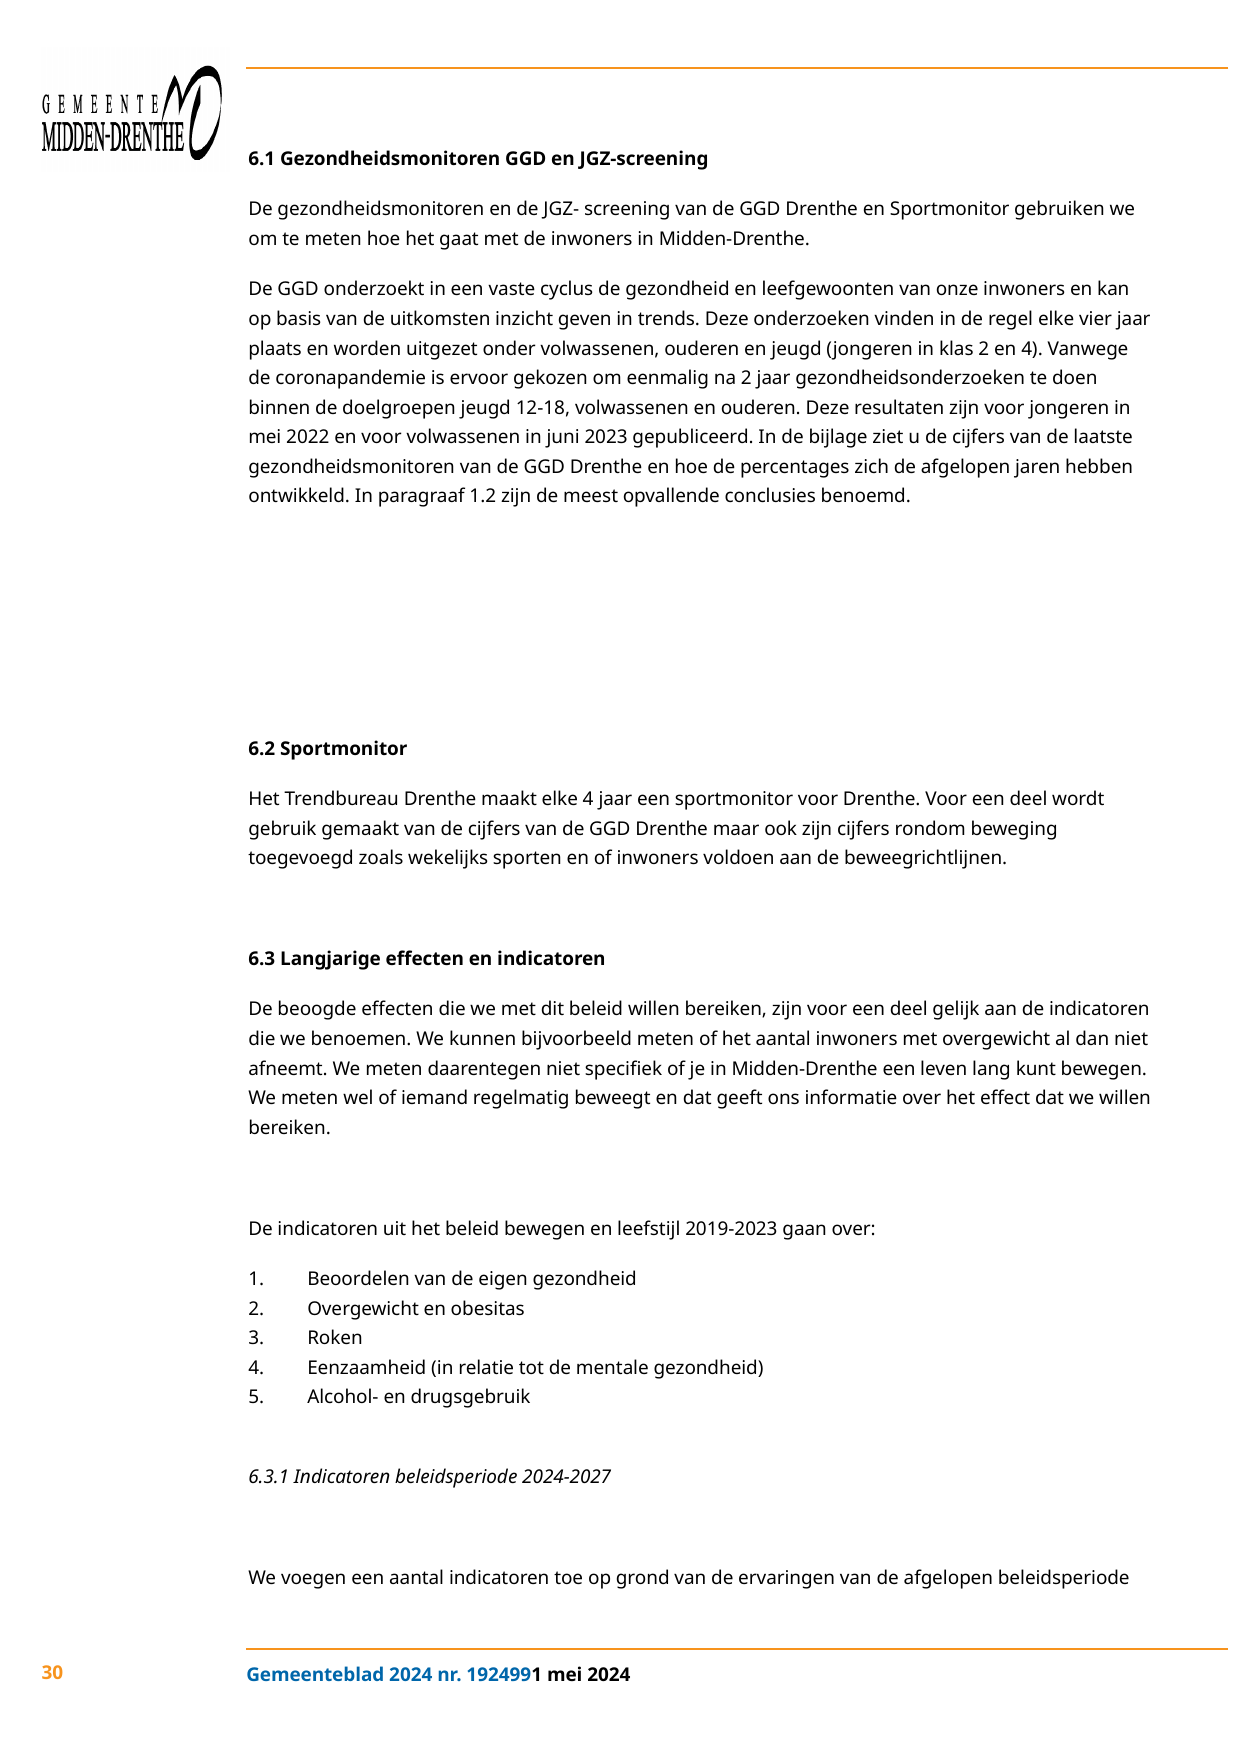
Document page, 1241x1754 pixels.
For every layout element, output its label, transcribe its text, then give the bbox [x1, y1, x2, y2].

list Beoordelen van de eigen gezondheid [248, 1265, 1152, 1291]
text 6.3.1 Indicatoren beleidsperiode 2024-2027 [248, 1463, 1152, 1489]
text De indicatoren uit het beleid bewegen en leefstijl 2019-2023 gaan over: [248, 1215, 1152, 1241]
list Eenzaamheid (in relatie tot de mentale gezondheid) [248, 1354, 1152, 1380]
list Roken [248, 1324, 1152, 1350]
text We voegen een aantal indicatoren toe op grond van de ervaringen van de afgelopen beleidsperiode [248, 1564, 1152, 1590]
list Overgewicht en obesitas [248, 1295, 1152, 1321]
text 6.1 Gezondheidsmonitoren GGD en JGZ-screening [248, 145, 1152, 171]
text 6.3 Langjarige effecten en indicatoren [248, 945, 1152, 971]
list Alcohol- en drugsgebruik [248, 1383, 1152, 1409]
text 6.2 Sportmonitor [248, 735, 1152, 761]
text De beoogde effecten die we met dit beleid willen bereiken, zijn voor een deel gelijk aan de indicatoren die we benoemen. We kunnen bijvoorbeeld meten of het aantal inwoners met overgewicht al dan niet afneemt. We meten daarentegen niet specifiek of je in Midden-Drenthe een leven lang kunt bewegen. We meten wel of iemand regelmatig beweegt en dat geeft ons informatie over het effect dat we willen bereiken. [248, 996, 1152, 1140]
text De gezondheidsmonitoren en de JGZ- screening van de GGD Drenthe en Sportmonitor gebruiken we om te meten hoe het gaat met de inwoners in Midden-Drenthe. [248, 196, 1152, 251]
text De GGD onderzoekt in een vaste cyclus de gezondheid en leefgewoonten van onze inwoners en kan op basis van de uitkomsten inzicht geven in trends. Deze onderzoeken vinden in de regel elke vier jaar plaats en worden uitgezet onder volwassenen, ouderen en jeugd (jongeren in klas 2 en 4). Vanwege de coronapandemie is ervoor gekozen om eenmalig na 2 jaar gezondheidsonderzoeken te doen binnen de doelgroepen jeugd 12-18, volwassenen en ouderen. Deze resultaten zijn voor jongeren in mei 2022 en voor volwassenen in juni 2023 gepubliceerd. In de bijlage ziet u de cijfers van de laatste gezondheidsmonitoren van de GGD Drenthe en hoe de percentages zich de afgelopen jaren hebben ontwikkeld. In paragraaf 1.2 zijn de meest opvallende conclusies benoemd. [248, 276, 1152, 508]
text Het Trendbureau Drenthe maakt elke 4 jaar een sportmonitor voor Drenthe. Voor een deel wordt gebruik gemaakt van de cijfers van de GGD Drenthe maar ook zijn cijfers rondom beweging toegevoegd zoals wekelijks sporten en of inwoners voldoen aan de beweegrichtlijnen. [248, 785, 1152, 870]
picture [41, 47, 231, 172]
